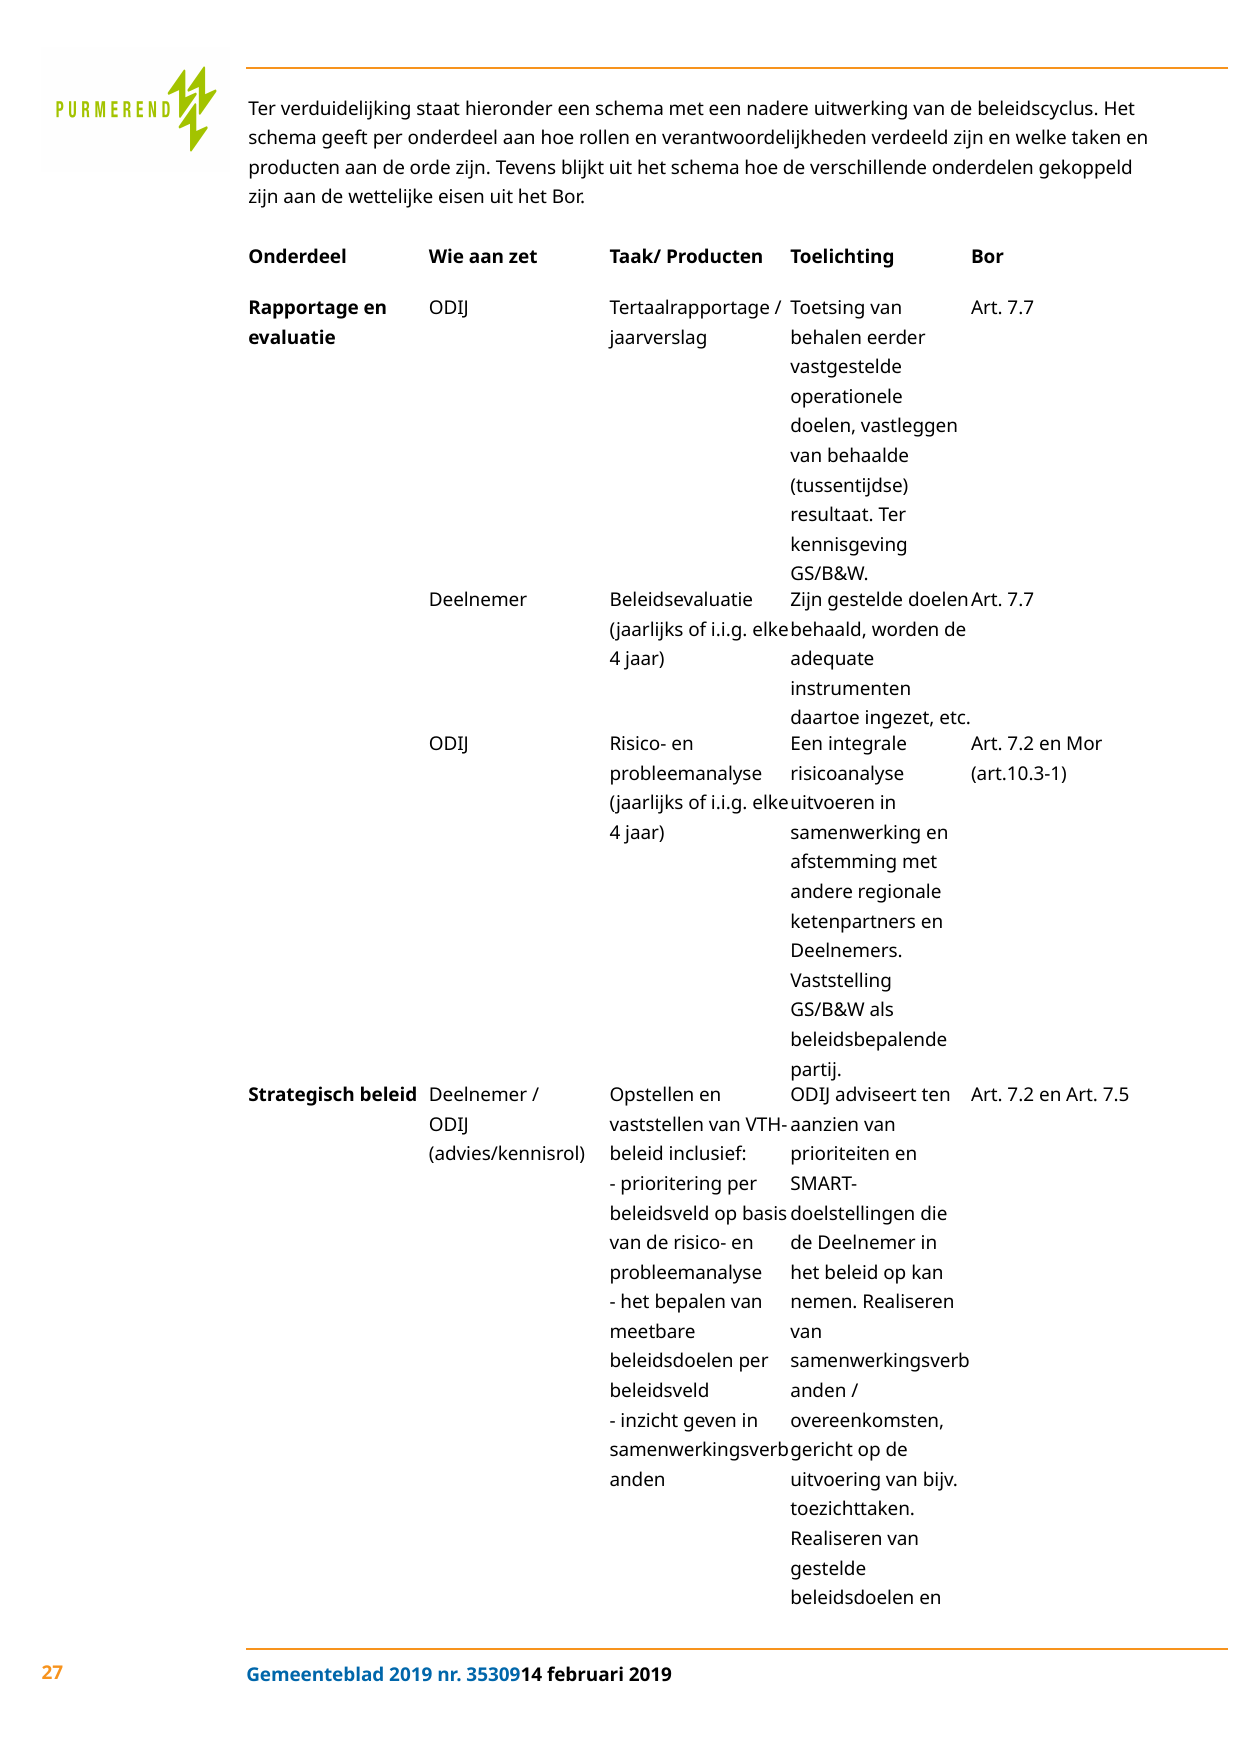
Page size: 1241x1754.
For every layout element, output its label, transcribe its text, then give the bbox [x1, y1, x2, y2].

table_header Art. 7.7 [971, 294, 1152, 586]
table_header Bor [971, 243, 1152, 268]
picture [41, 47, 231, 172]
table_header Tertaalrapportage / jaarverslag [609, 294, 790, 586]
table_header Toetsing van behalen eerder vastgestelde operationele doelen, vastleggen van behaalde (tussentijdse) resultaat. Ter kennisgeving GS/B&W. [790, 294, 971, 586]
table_header ODIJ [429, 294, 609, 586]
table_header Taak/ Producten [609, 243, 790, 268]
table_cell Deelnemer [429, 586, 609, 730]
table_cell Art. 7.7 [971, 586, 1152, 730]
table_header Toelichting [790, 243, 971, 268]
table_cell ODIJ adviseert ten aanzien van prioriteiten en SMART-doelstellingen die de Deelnemer in het beleid op kan nemen. Realiseren van samenwerkingsverbanden / overeenkomsten, gericht op de uitvoering van bijv. toezichttaken. Realiseren van gestelde beleidsdoelen en [790, 1081, 971, 1610]
table_cell Strategisch beleid [248, 1081, 429, 1610]
table_cell Art. 7.2 en Mor (art.10.3-1) [971, 730, 1152, 1081]
table_header Rapportage en evaluatie [248, 294, 429, 1081]
text Ter verduidelijking staat hieronder een schema met een nadere uitwerking van de beleidscyclus. Het schema geeft per onderdeel aan hoe rollen en verantwoordelijkheden verdeeld zijn en welke taken en producten aan de orde zijn. Tevens blijkt uit het schema hoe de verschillende onderdelen gekoppeld zijn aan de wettelijke eisen uit het Bor. [248, 95, 1152, 209]
table_header Onderdeel [248, 243, 429, 268]
table_cell Zijn gestelde doelen behaald, worden de adequate instrumenten daartoe ingezet, etc. [790, 586, 971, 730]
table_cell Opstellen en vaststellen van VTH-beleid inclusief: - prioritering per beleidsveld op basis van de risico- en probleemanalyse - het bepalen van meetbare beleidsdoelen per beleidsveld - inzicht geven in samenwerkingsverbanden [609, 1081, 790, 1610]
table_cell Art. 7.2 en Art. 7.5 [971, 1081, 1152, 1610]
table_cell ODIJ [429, 730, 609, 1081]
table_cell Beleidsevaluatie (jaarlijks of i.i.g. elke 4 jaar) [609, 586, 790, 730]
table_cell [248, 269, 429, 294]
table_header Wie aan zet [429, 243, 609, 268]
table_cell Deelnemer / ODIJ (advies/kennisrol) [429, 1081, 609, 1610]
table_cell Risico- en probleemanalyse (jaarlijks of i.i.g. elke 4 jaar) [609, 730, 790, 1081]
table_cell Een integrale risicoanalyse uitvoeren in samenwerking en afstemming met andere regionale ketenpartners en Deelnemers. Vaststelling GS/B&W als beleidsbepalende partij. [790, 730, 971, 1081]
